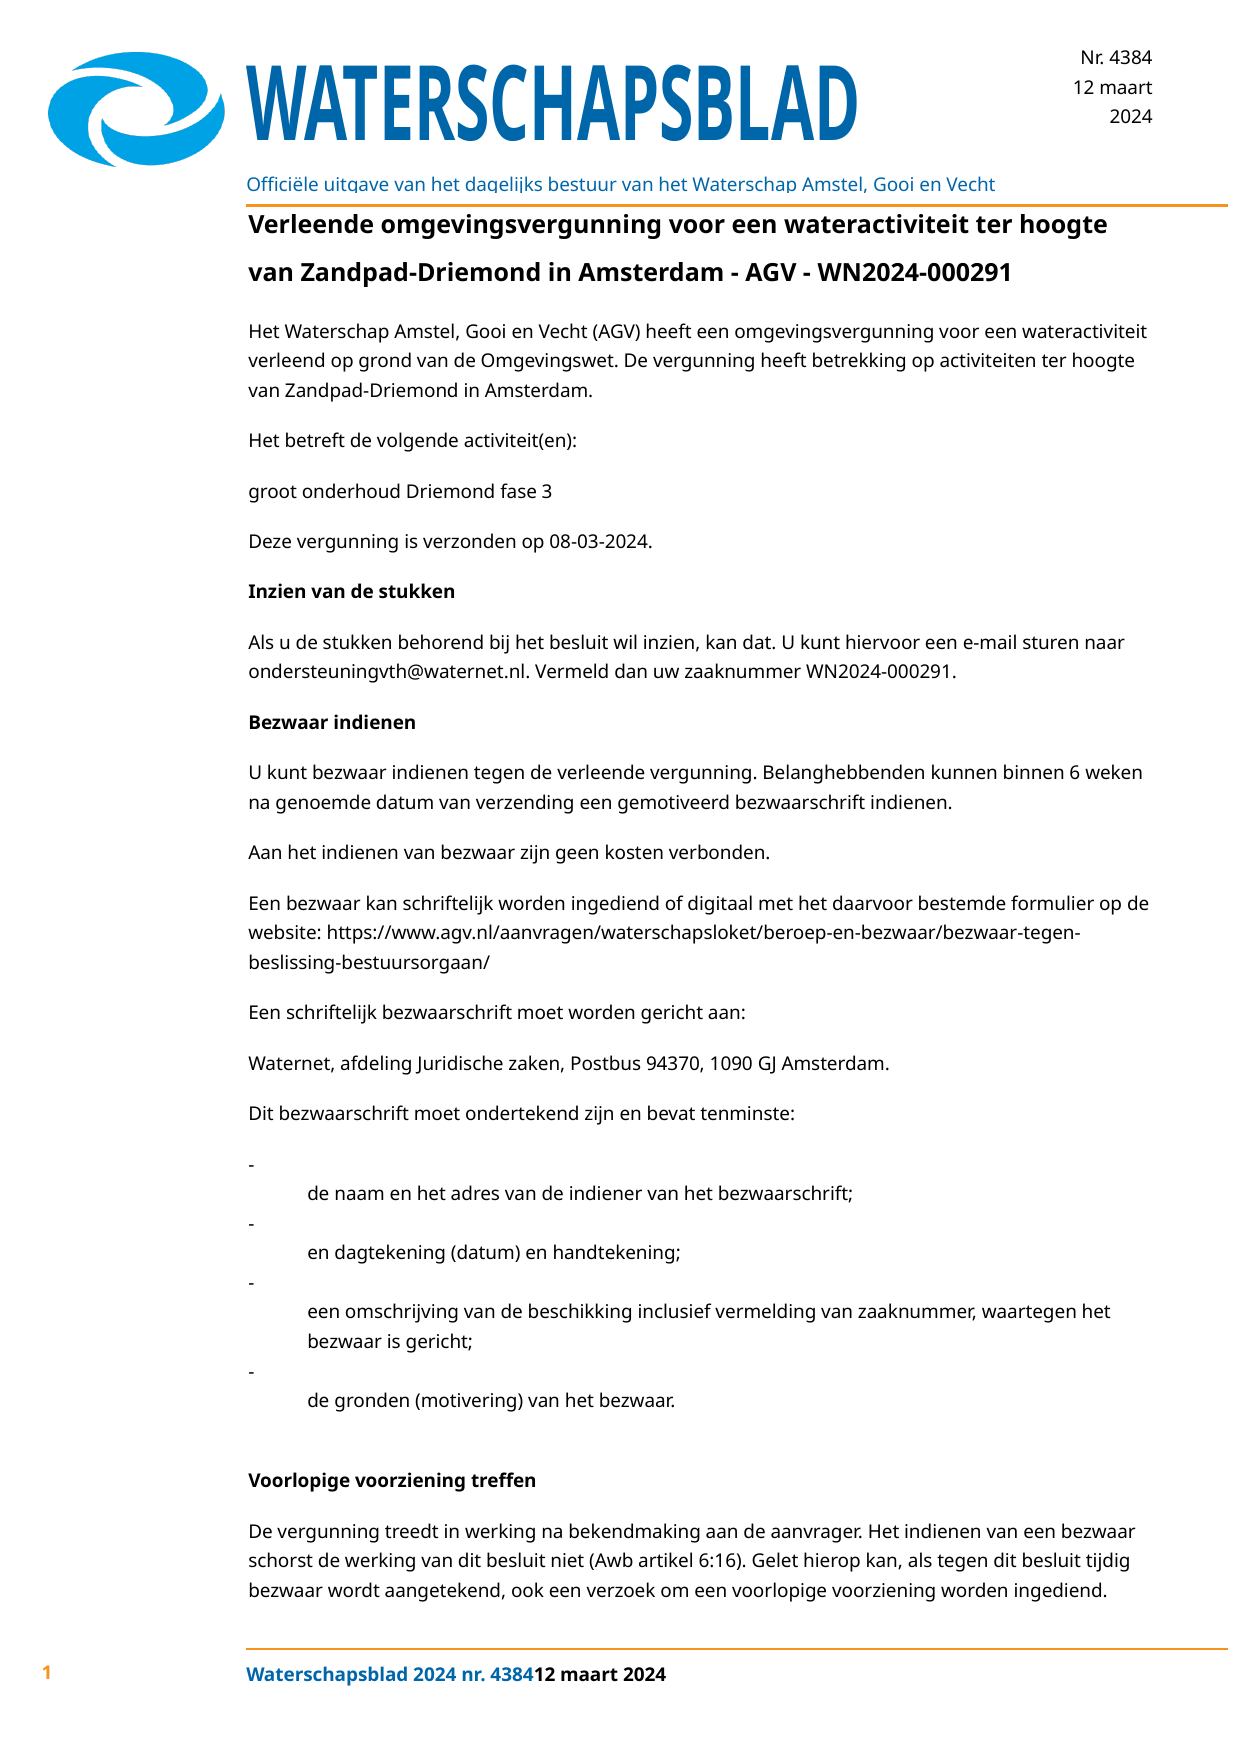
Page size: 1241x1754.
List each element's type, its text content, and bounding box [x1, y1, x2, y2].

list en dagtekening (datum) en handtekening; [248, 1239, 1152, 1265]
picture [41, 47, 231, 172]
text Als u de stukken behorend bij het besluit wil inzien, kan dat. U kunt hiervoor een e-mail sturen naar ondersteuningvth@waternet.nl. Vermeld dan uw zaaknummer WN2024-000291. [248, 629, 1152, 684]
list de gronden (motivering) van het bezwaar. [248, 1387, 1152, 1413]
text Bezwaar indienen [248, 709, 1152, 735]
text De vergunning treedt in werking na bekendmaking aan de aanvrager. Het indienen van een bezwaar schorst de werking van dit besluit niet (Awb artikel 6:16). Gelet hierop kan, als tegen dit besluit tijdig bezwaar wordt aangetekend, ook een verzoek om een voorlopige voorziening worden ingediend. [248, 1518, 1152, 1603]
text Het Waterschap Amstel, Gooi en Vecht (AGV) heeft een omgevingsvergunning voor een wateractiviteit verleend op grond van de Omgevingswet. De vergunning heeft betrekking op activiteiten ter hoogte van Zandpad-Driemond in Amsterdam. [248, 318, 1152, 403]
text Verleende omgevingsvergunning voor een wateractiviteit ter hoogte van Zandpad-Driemond in Amsterdam - AGV - WN2024-000291 [248, 207, 1152, 288]
text Een bezwaar kan schriftelijk worden ingediend of digitaal met het daarvoor bestemde formulier op de website: https://www.agv.nl/aanvragen/waterschapsloket/beroep-en-bezwaar/bezwaar-tegen-beslissing-bestuursorgaan/ [248, 890, 1152, 975]
text Inzien van de stukken [248, 579, 1152, 604]
text U kunt bezwaar indienen tegen de verleende vergunning. Belanghebbenden kunnen binnen 6 weken na genoemde datum van verzending een gemotiveerd bezwaarschrift indienen. [248, 759, 1152, 815]
text Waternet, afdeling Juridische zaken, Postbus 94370, 1090 GJ Amsterdam. [248, 1050, 1152, 1076]
list een omschrijving van de beschikking inclusief vermelding van zaaknummer, waartegen het bezwaar is gericht; [248, 1299, 1152, 1354]
text Het betreft de volgende activiteit(en): [248, 427, 1152, 453]
text Dit bezwaarschrift moet ondertekend zijn en bevat tenminste: [248, 1100, 1152, 1126]
text Aan het indienen van bezwaar zijn geen kosten verbonden. [248, 839, 1152, 865]
text Een schriftelijk bezwaarschrift moet worden gericht aan: [248, 999, 1152, 1025]
text Deze vergunning is verzonden op 08-03-2024. [248, 528, 1152, 554]
list de naam en het adres van de indiener van het bezwaarschrift; [248, 1180, 1152, 1206]
text groot onderhoud Driemond fase 3 [248, 478, 1152, 504]
text Voorlopige voorziening treffen [248, 1467, 1152, 1493]
